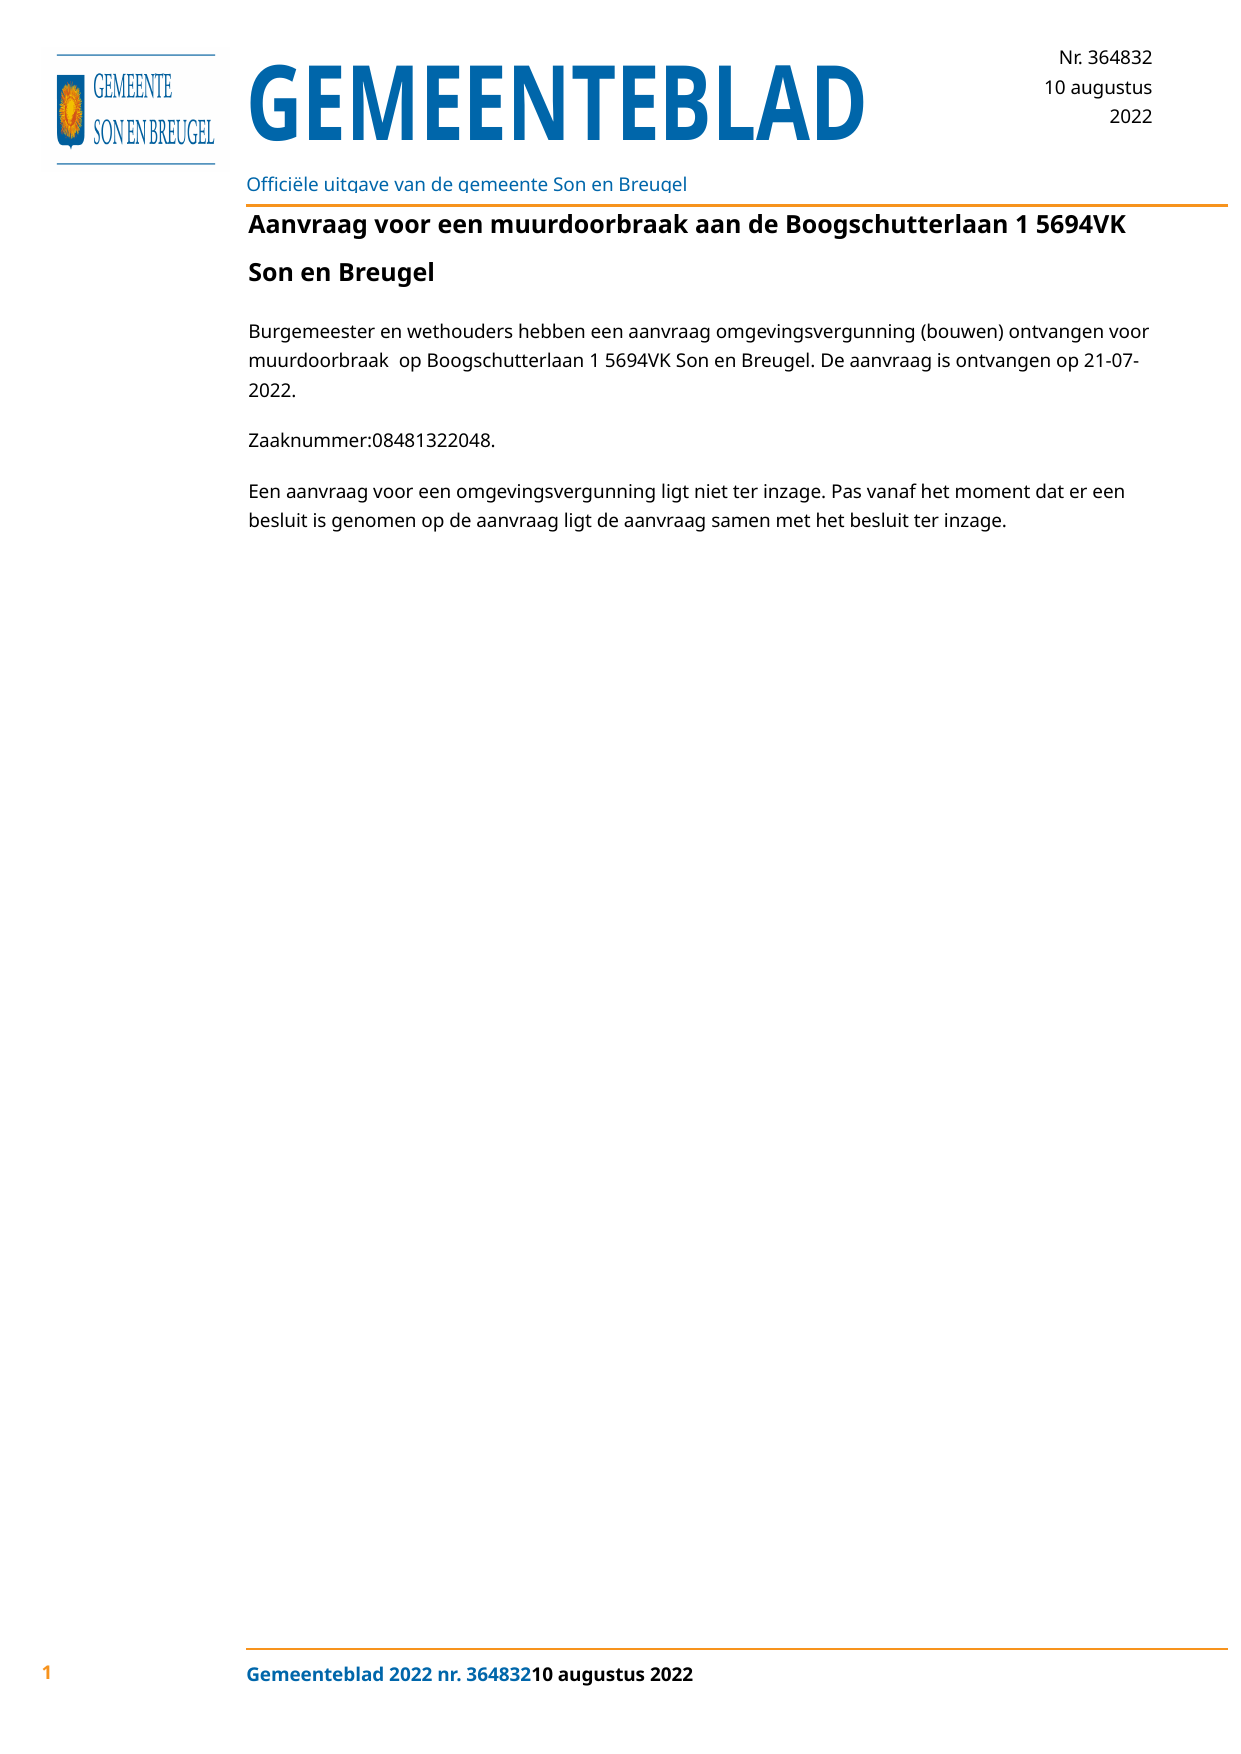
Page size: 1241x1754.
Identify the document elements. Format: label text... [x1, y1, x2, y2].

text Een aanvraag voor een omgevingsvergunning ligt niet ter inzage. Pas vanaf het moment dat er een besluit is genomen op de aanvraag ligt de aanvraag samen met het besluit ter inzage. [248, 478, 1152, 533]
text Aanvraag voor een muurdoorbraak aan de Boogschutterlaan 1 5694VK Son en Breugel [248, 207, 1152, 288]
text Zaaknummer:08481322048. [248, 427, 1152, 453]
text Burgemeester en wethouders hebben een aanvraag omgevingsvergunning (bouwen) ontvangen voor muurdoorbraak op Boogschutterlaan 1 5694VK Son en Breugel. De aanvraag is ontvangen op 21-07-2022. [248, 318, 1152, 403]
picture [41, 47, 231, 172]
